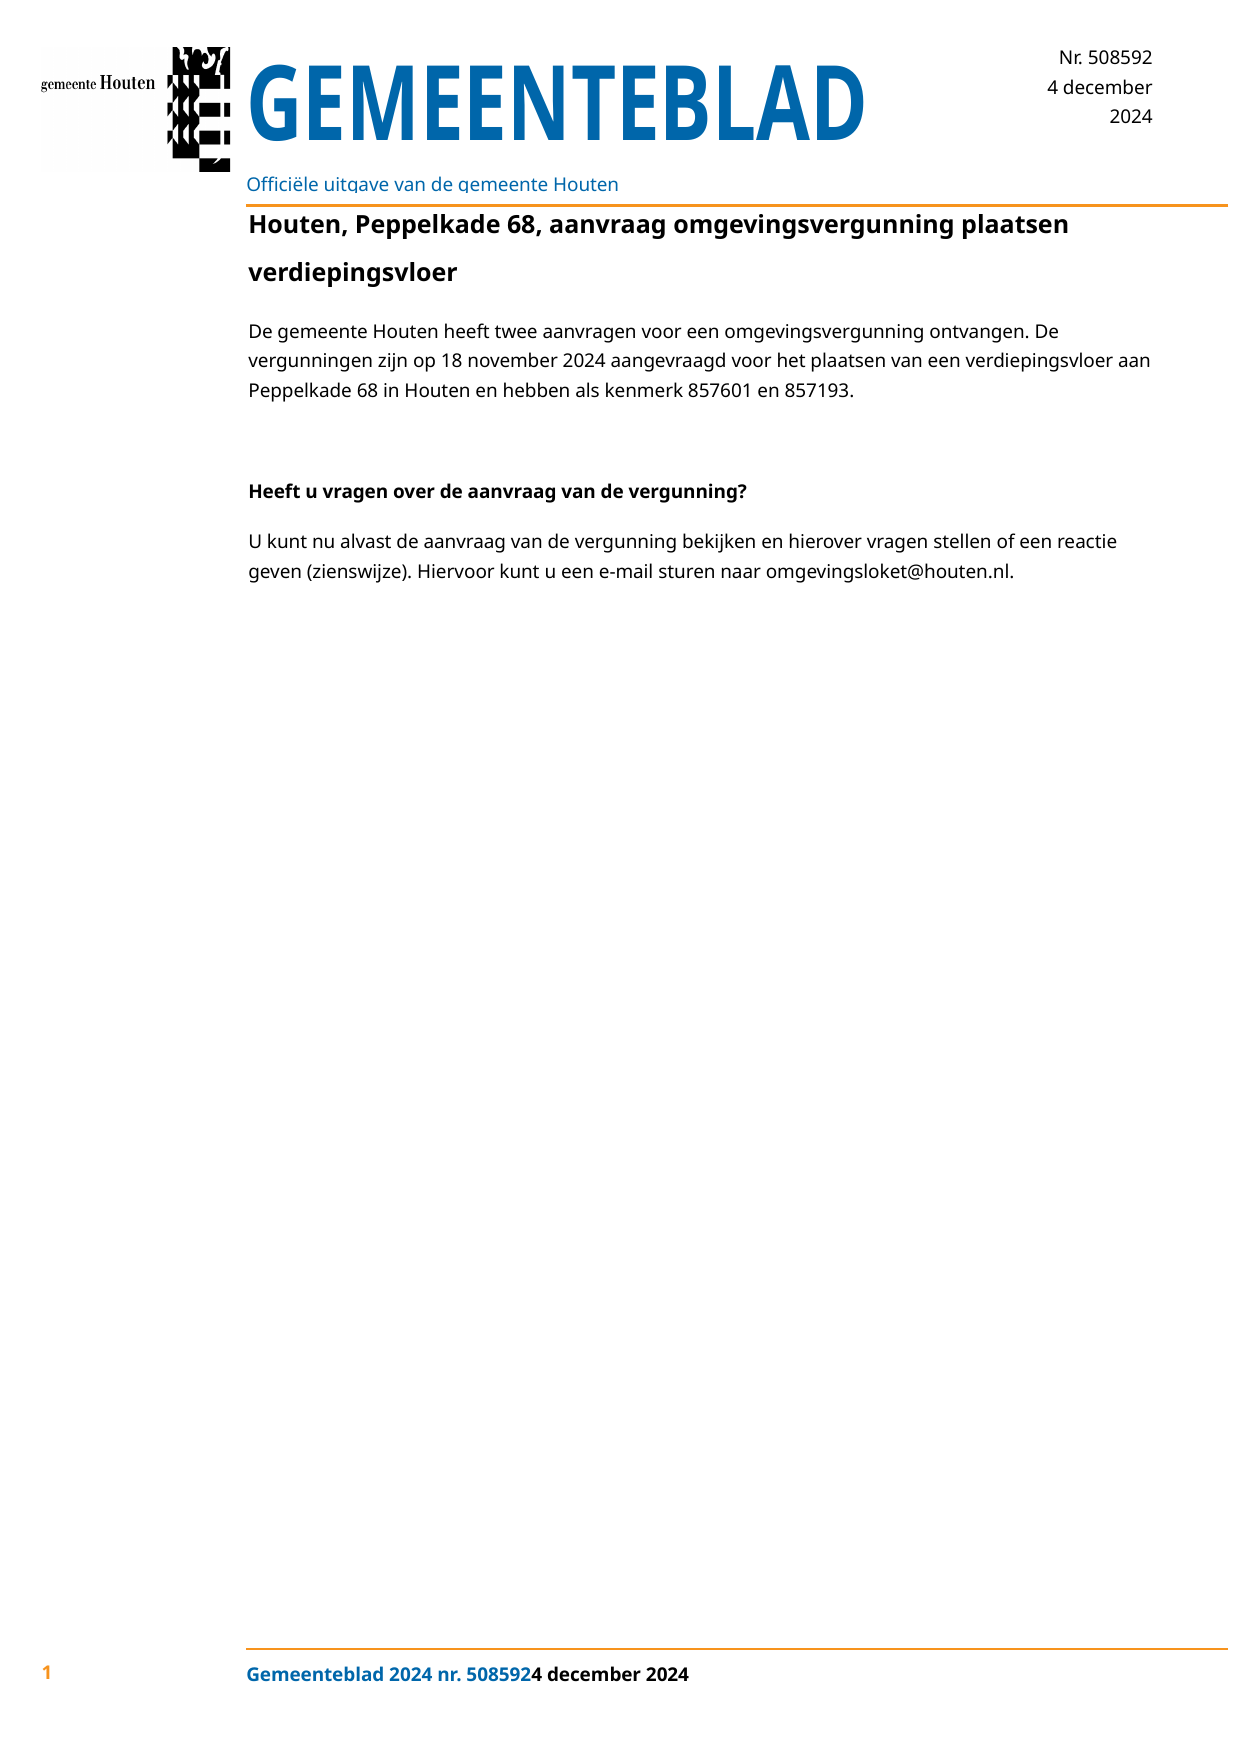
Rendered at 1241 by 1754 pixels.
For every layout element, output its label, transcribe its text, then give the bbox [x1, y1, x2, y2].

text U kunt nu alvast de aanvraag van de vergunning bekijken en hierover vragen stellen of een reactie geven (zienswijze). Hiervoor kunt u een e-mail sturen naar omgevingsloket@houten.nl. [248, 528, 1152, 584]
picture [41, 47, 231, 172]
text Heeft u vragen over de aanvraag van de vergunning? [248, 478, 1152, 504]
text De gemeente Houten heeft twee aanvragen voor een omgevingsvergunning ontvangen. De vergunningen zijn op 18 november 2024 aangevraagd voor het plaatsen van een verdiepingsvloer aan Peppelkade 68 in Houten en hebben als kenmerk 857601 en 857193. [248, 318, 1152, 403]
text Houten, Peppelkade 68, aanvraag omgevingsvergunning plaatsen verdiepingsvloer [248, 207, 1152, 288]
